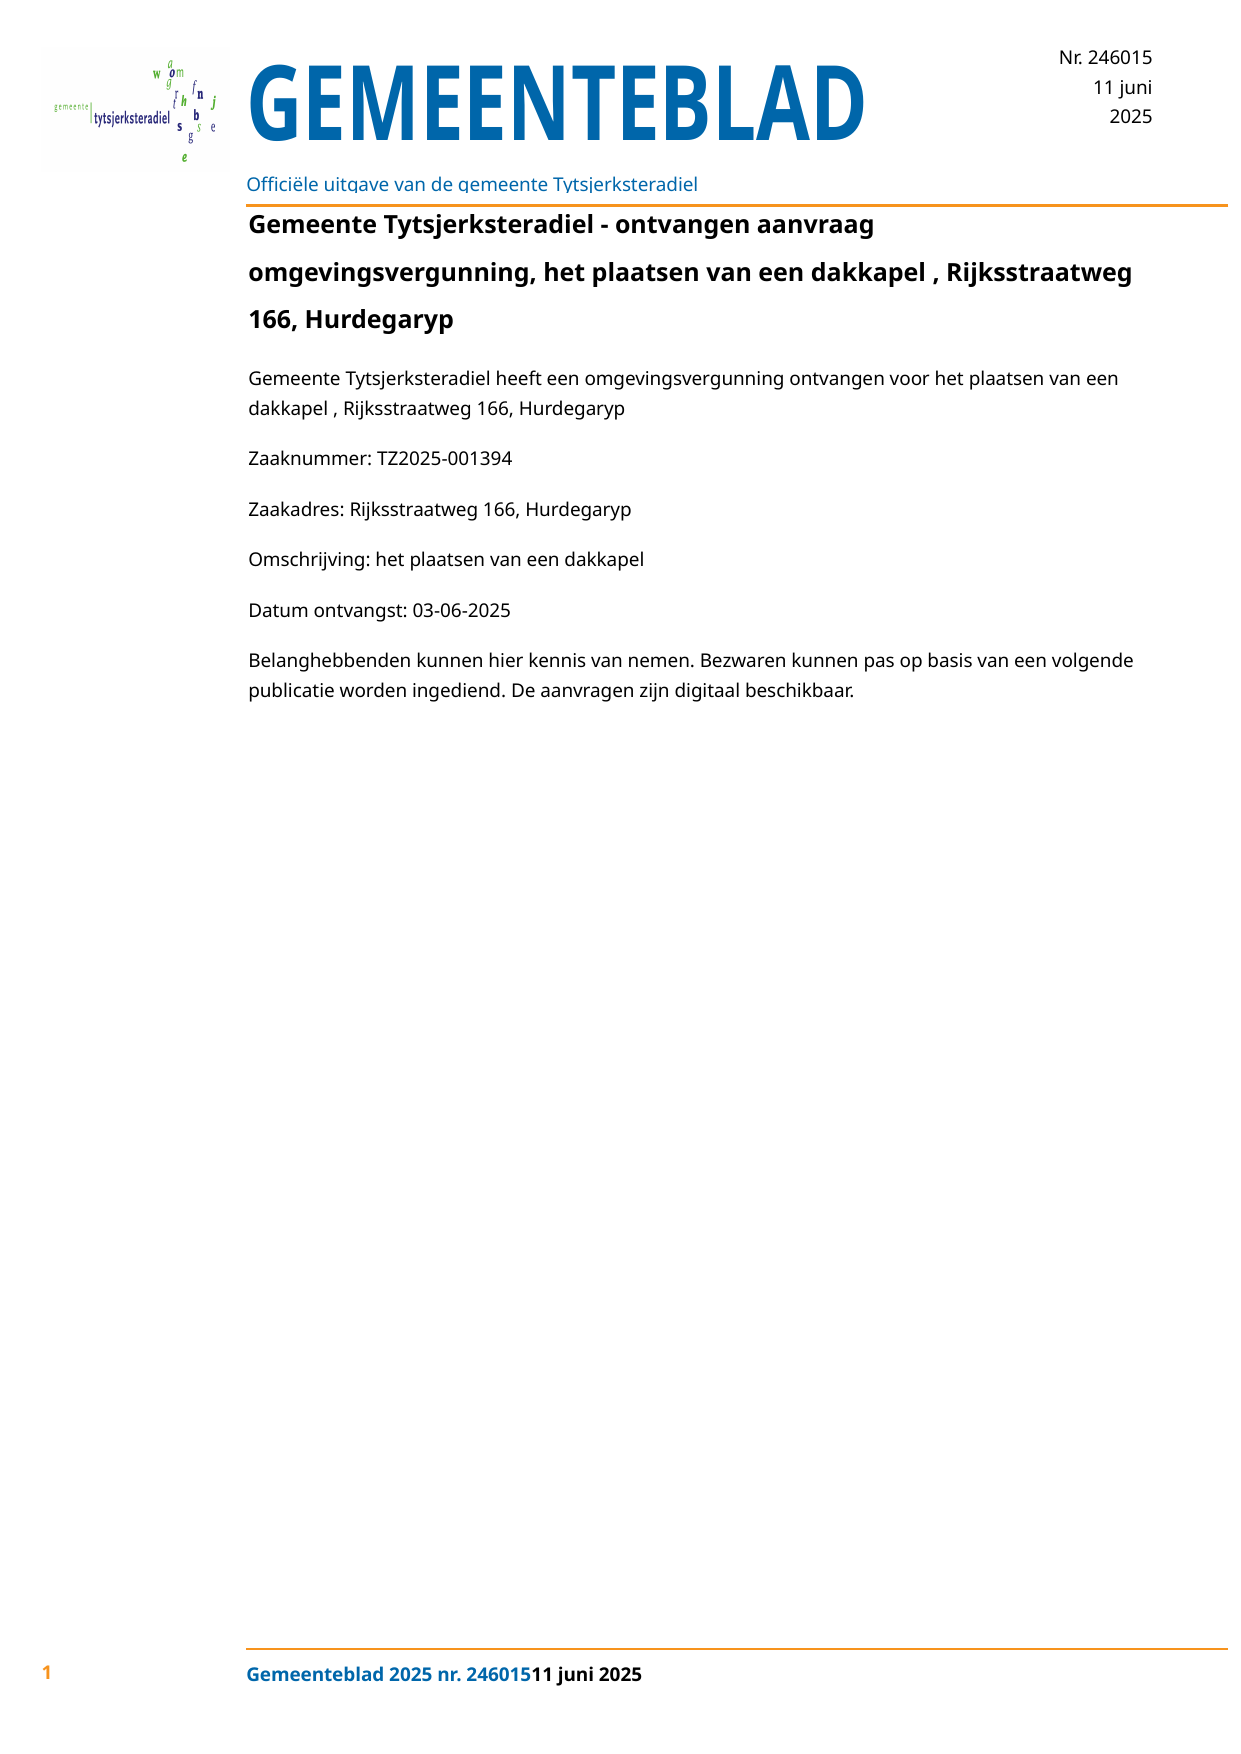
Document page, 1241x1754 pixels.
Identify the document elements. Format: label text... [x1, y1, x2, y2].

text Gemeente Tytsjerksteradiel heeft een omgevingsvergunning ontvangen voor het plaatsen van een dakkapel , Rijksstraatweg 166, Hurdegaryp [248, 366, 1152, 421]
text Gemeente Tytsjerksteradiel - ontvangen aanvraag omgevingsvergunning, het plaatsen van een dakkapel , Rijksstraatweg 166, Hurdegaryp [248, 207, 1152, 336]
text Zaaknummer: TZ2025-001394 [248, 446, 1152, 471]
text Omschrijving: het plaatsen van een dakkapel [248, 546, 1152, 572]
text Belanghebbenden kunnen hier kennis van nemen. Bezwaren kunnen pas op basis van een volgende publicatie worden ingediend. De aanvragen zijn digitaal beschikbaar. [248, 647, 1152, 702]
picture [41, 47, 231, 172]
text Zaakadres: Rijksstraatweg 166, Hurdegaryp [248, 496, 1152, 522]
text Datum ontvangst: 03-06-2025 [248, 597, 1152, 622]
